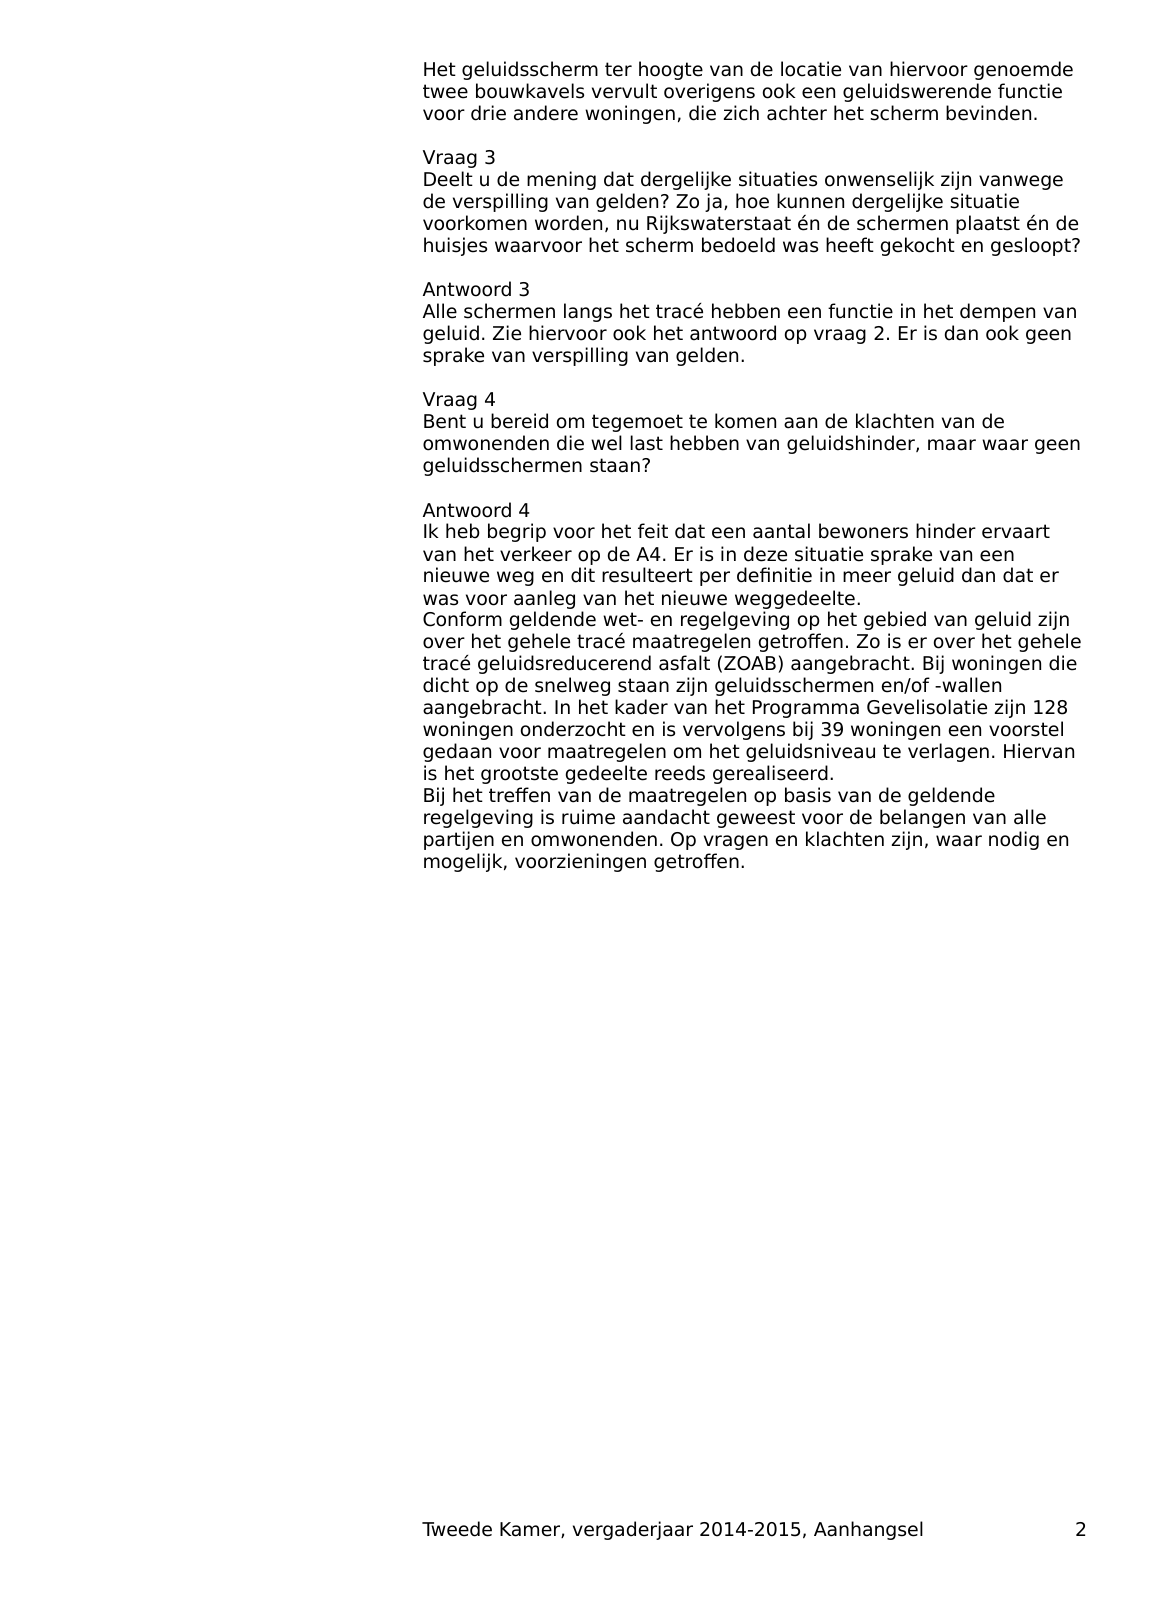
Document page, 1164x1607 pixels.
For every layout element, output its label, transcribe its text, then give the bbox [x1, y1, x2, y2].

text Ik heb begrip voor het feit dat een aantal bewoners hinder ervaart van het verkeer op de A4. Er is in deze situatie sprake van een nieuwe weg en dit resulteert per definitie in meer geluid dan dat er was voor aanleg van het nieuwe weggedeelte. [422, 521, 1087, 609]
text Vraag 3 [422, 147, 1087, 169]
text Antwoord 4 [422, 499, 1087, 521]
text Het geluidsscherm ter hoogte van de locatie van hiervoor genoemde twee bouwkavels vervult overigens ook een geluidswerende functie voor drie andere woningen, die zich achter het scherm bevinden. [422, 59, 1087, 125]
text Deelt u de mening dat dergelijke situaties onwenselijk zijn vanwege de verspilling van gelden? Zo ja, hoe kunnen dergelijke situatie voorkomen worden, nu Rijkswaterstaat én de schermen plaatst én de huisjes waarvoor het scherm bedoeld was heeft gekocht en gesloopt? [422, 169, 1087, 257]
text Antwoord 3 [422, 279, 1087, 301]
text Conform geldende wet- en regelgeving op het gebied van geluid zijn over het gehele tracé maatregelen getroffen. Zo is er over het gehele tracé geluidsreducerend asfalt (ZOAB) aangebracht. Bij woningen die dicht op de snelweg staan zijn geluidsschermen en/of -wallen aangebracht. In het kader van het Programma Gevelisolatie zijn 128 woningen onderzocht en is vervolgens bij 39 woningen een voorstel gedaan voor maatregelen om het geluidsniveau te verlagen. Hiervan is het grootste gedeelte reeds gerealiseerd. [422, 609, 1087, 785]
text Vraag 4 [422, 389, 1087, 411]
text Bij het treffen van de maatregelen op basis van de geldende regelgeving is ruime aandacht geweest voor de belangen van alle partijen en omwonenden. Op vragen en klachten zijn, waar nodig en mogelijk, voorzieningen getroffen. [422, 785, 1087, 873]
text Alle schermen langs het tracé hebben een functie in het dempen van geluid. Zie hiervoor ook het antwoord op vraag 2. Er is dan ook geen sprake van verspilling van gelden. [422, 301, 1087, 367]
text Bent u bereid om tegemoet te komen aan de klachten van de omwonenden die wel last hebben van geluidshinder, maar waar geen geluidsschermen staan? [422, 411, 1087, 477]
